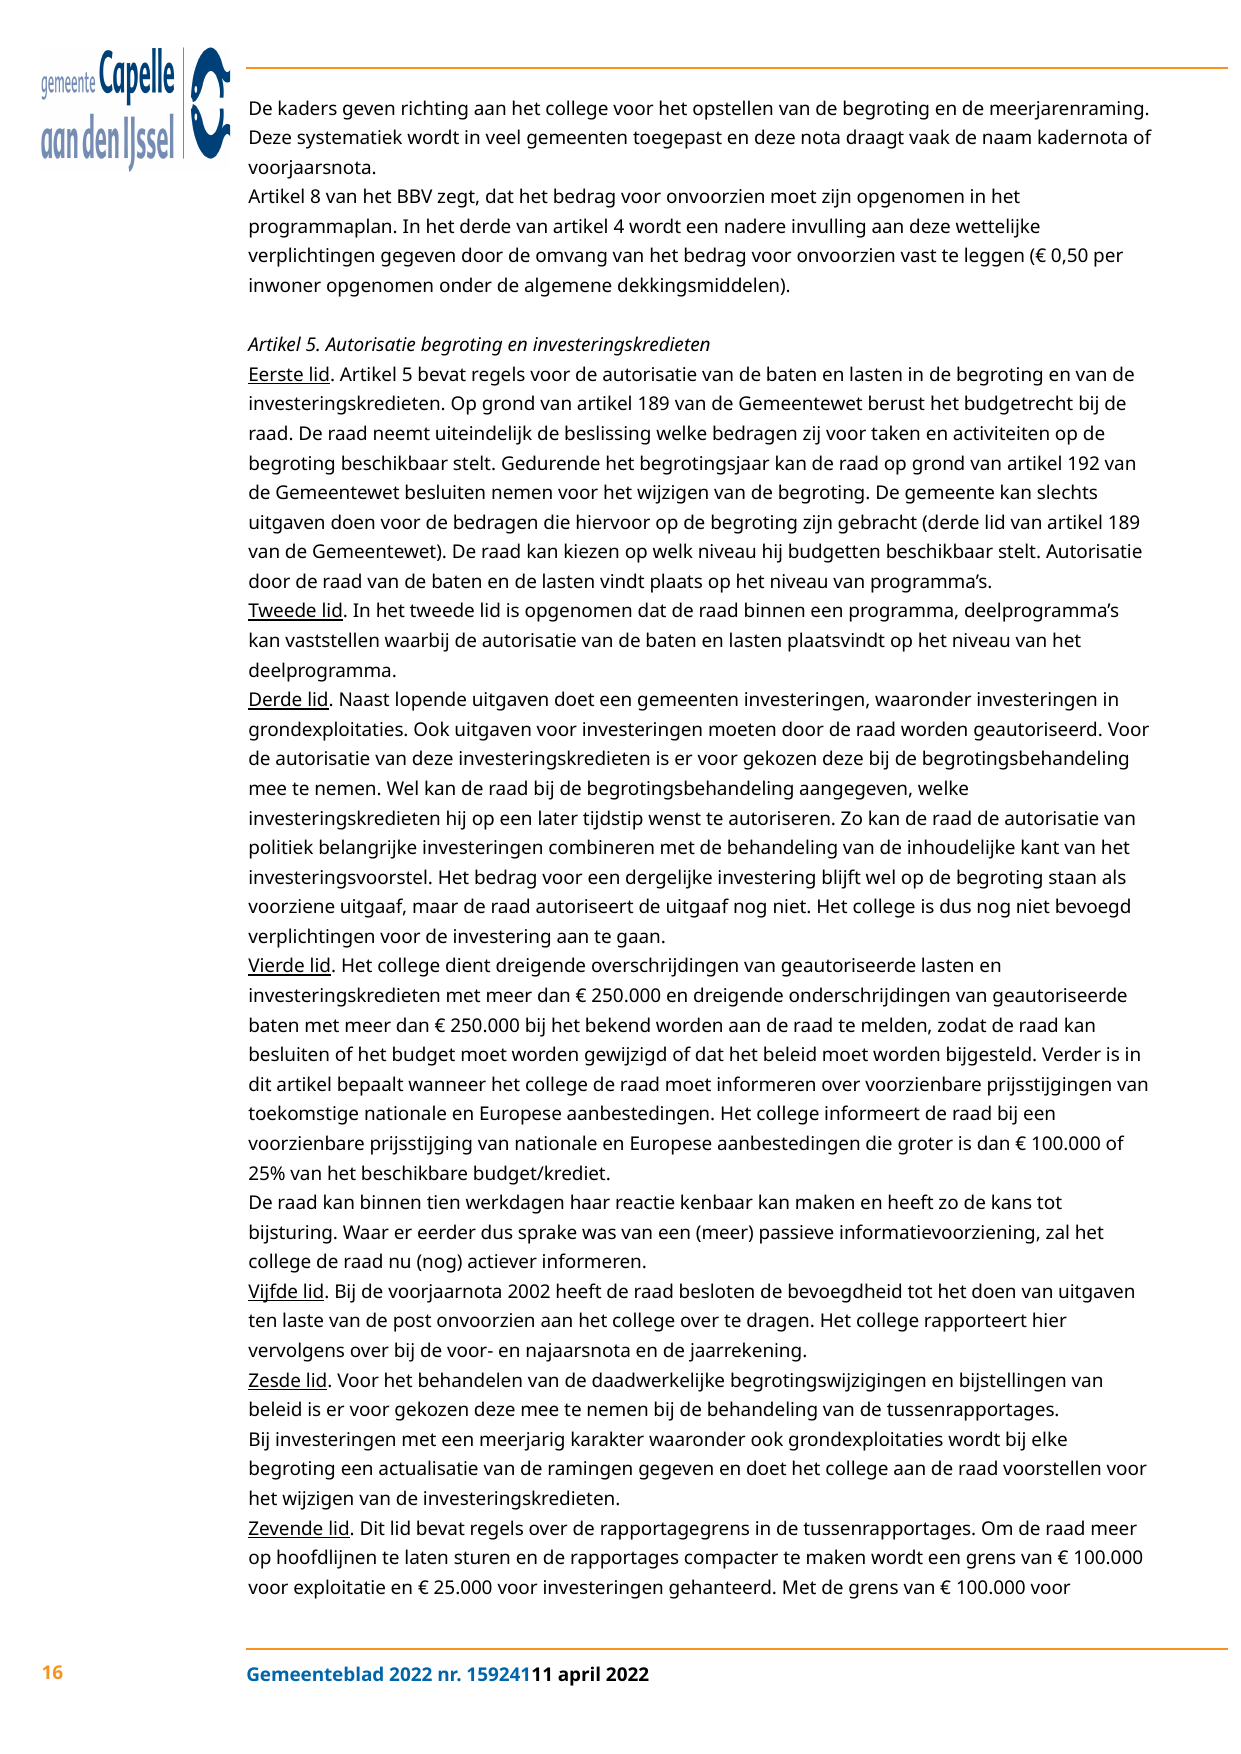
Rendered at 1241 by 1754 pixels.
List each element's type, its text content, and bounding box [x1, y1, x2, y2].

text Vierde lid. Het college dient dreigende overschrijdingen van geautoriseerde lasten en investeringskredieten met meer dan € 250.000 en dreigende onderschrijdingen van geautoriseerde baten met meer dan € 250.000 bij het bekend worden aan de raad te melden, zodat de raad kan besluiten of het budget moet worden gewijzigd of dat het beleid moet worden bijgesteld. Verder is in dit artikel bepaalt wanneer het college de raad moet informeren over voorzienbare prijsstijgingen van toekomstige nationale en Europese aanbestedingen. Het college informeert de raad bij een voorzienbare prijsstijging van nationale en Europese aanbestedingen die groter is dan € 100.000 of 25% van het beschikbare budget/krediet. [248, 953, 1152, 1186]
text De kaders geven richting aan het college voor het opstellen van de begroting en de meerjarenraming. Deze systematiek wordt in veel gemeenten toegepast en deze nota draagt vaak de naam kadernota of voorjaarsnota. [248, 95, 1152, 180]
text De raad kan binnen tien werkdagen haar reactie kenbaar kan maken en heeft zo de kans tot bijsturing. Waar er eerder dus sprake was van een (meer) passieve informatievoorziening, zal het college de raad nu (nog) actiever informeren. [248, 1189, 1152, 1274]
text Zevende lid. Dit lid bevat regels over de rapportagegrens in de tussenrapportages. Om de raad meer op hoofdlijnen te laten sturen en de rapportages compacter te maken wordt een grens van € 100.000 voor exploitatie en € 25.000 voor investeringen gehanteerd. Met de grens van € 100.000 voor [248, 1515, 1152, 1600]
text Derde lid. Naast lopende uitgaven doet een gemeenten investeringen, waaronder investeringen in grondexploitaties. Ook uitgaven voor investeringen moeten door de raad worden geautoriseerd. Voor de autorisatie van deze investeringskredieten is er voor gekozen deze bij de begrotingsbehandeling mee te nemen. Wel kan de raad bij de begrotingsbehandeling aangegeven, welke investeringskredieten hij op een later tijdstip wenst te autoriseren. Zo kan de raad de autorisatie van politiek belangrijke investeringen combineren met de behandeling van de inhoudelijke kant van het investeringsvoorstel. Het bedrag voor een dergelijke investering blijft wel op de begroting staan als voorziene uitgaaf, maar de raad autoriseert de uitgaaf nog niet. Het college is dus nog niet bevoegd verplichtingen voor de investering aan te gaan. [248, 686, 1152, 949]
text Eerste lid. Artikel 5 bevat regels voor de autorisatie van de baten en lasten in de begroting en van de investeringskredieten. Op grond van artikel 189 van de Gemeentewet berust het budgetrecht bij de raad. De raad neemt uiteindelijk de beslissing welke bedragen zij voor taken en activiteiten op de begroting beschikbaar stelt. Gedurende het begrotingsjaar kan de raad op grond van artikel 192 van de Gemeentewet besluiten nemen voor het wijzigen van de begroting. De gemeente kan slechts uitgaven doen voor de bedragen die hiervoor op de begroting zijn gebracht (derde lid van artikel 189 van de Gemeentewet). De raad kan kiezen op welk niveau hij budgetten beschikbaar stelt. Autorisatie door de raad van de baten en de lasten vindt plaats op het niveau van programma’s. [248, 361, 1152, 594]
text Tweede lid. In het tweede lid is opgenomen dat de raad binnen een programma, deelprogramma’s kan vaststellen waarbij de autorisatie van de baten en lasten plaatsvindt op het niveau van het deelprogramma. [248, 598, 1152, 683]
text Artikel 8 van het BBV zegt, dat het bedrag voor onvoorzien moet zijn opgenomen in het programmaplan. In het derde van artikel 4 wordt een nadere invulling aan deze wettelijke verplichtingen gegeven door de omvang van het bedrag voor onvoorzien vast te leggen (€ 0,50 per inwoner opgenomen onder de algemene dekkingsmiddelen). [248, 183, 1152, 298]
text Vijfde lid. Bij de voorjaarnota 2002 heeft de raad besloten de bevoegdheid tot het doen van uitgaven ten laste van de post onvoorzien aan het college over te dragen. Het college rapporteert hier vervolgens over bij de voor- en najaarsnota en de jaarrekening. [248, 1278, 1152, 1363]
text Bij investeringen met een meerjarig karakter waaronder ook grondexploitaties wordt bij elke begroting een actualisatie van de ramingen gegeven en doet het college aan de raad voorstellen voor het wijzigen van de investeringskredieten. [248, 1426, 1152, 1511]
picture [41, 47, 231, 172]
text Artikel 5. Autorisatie begroting en investeringskredieten [248, 331, 1152, 357]
text Zesde lid. Voor het behandelen van de daadwerkelijke begrotingswijzigingen en bijstellingen van beleid is er voor gekozen deze mee te nemen bij de behandeling van de tussenrapportages. [248, 1367, 1152, 1422]
